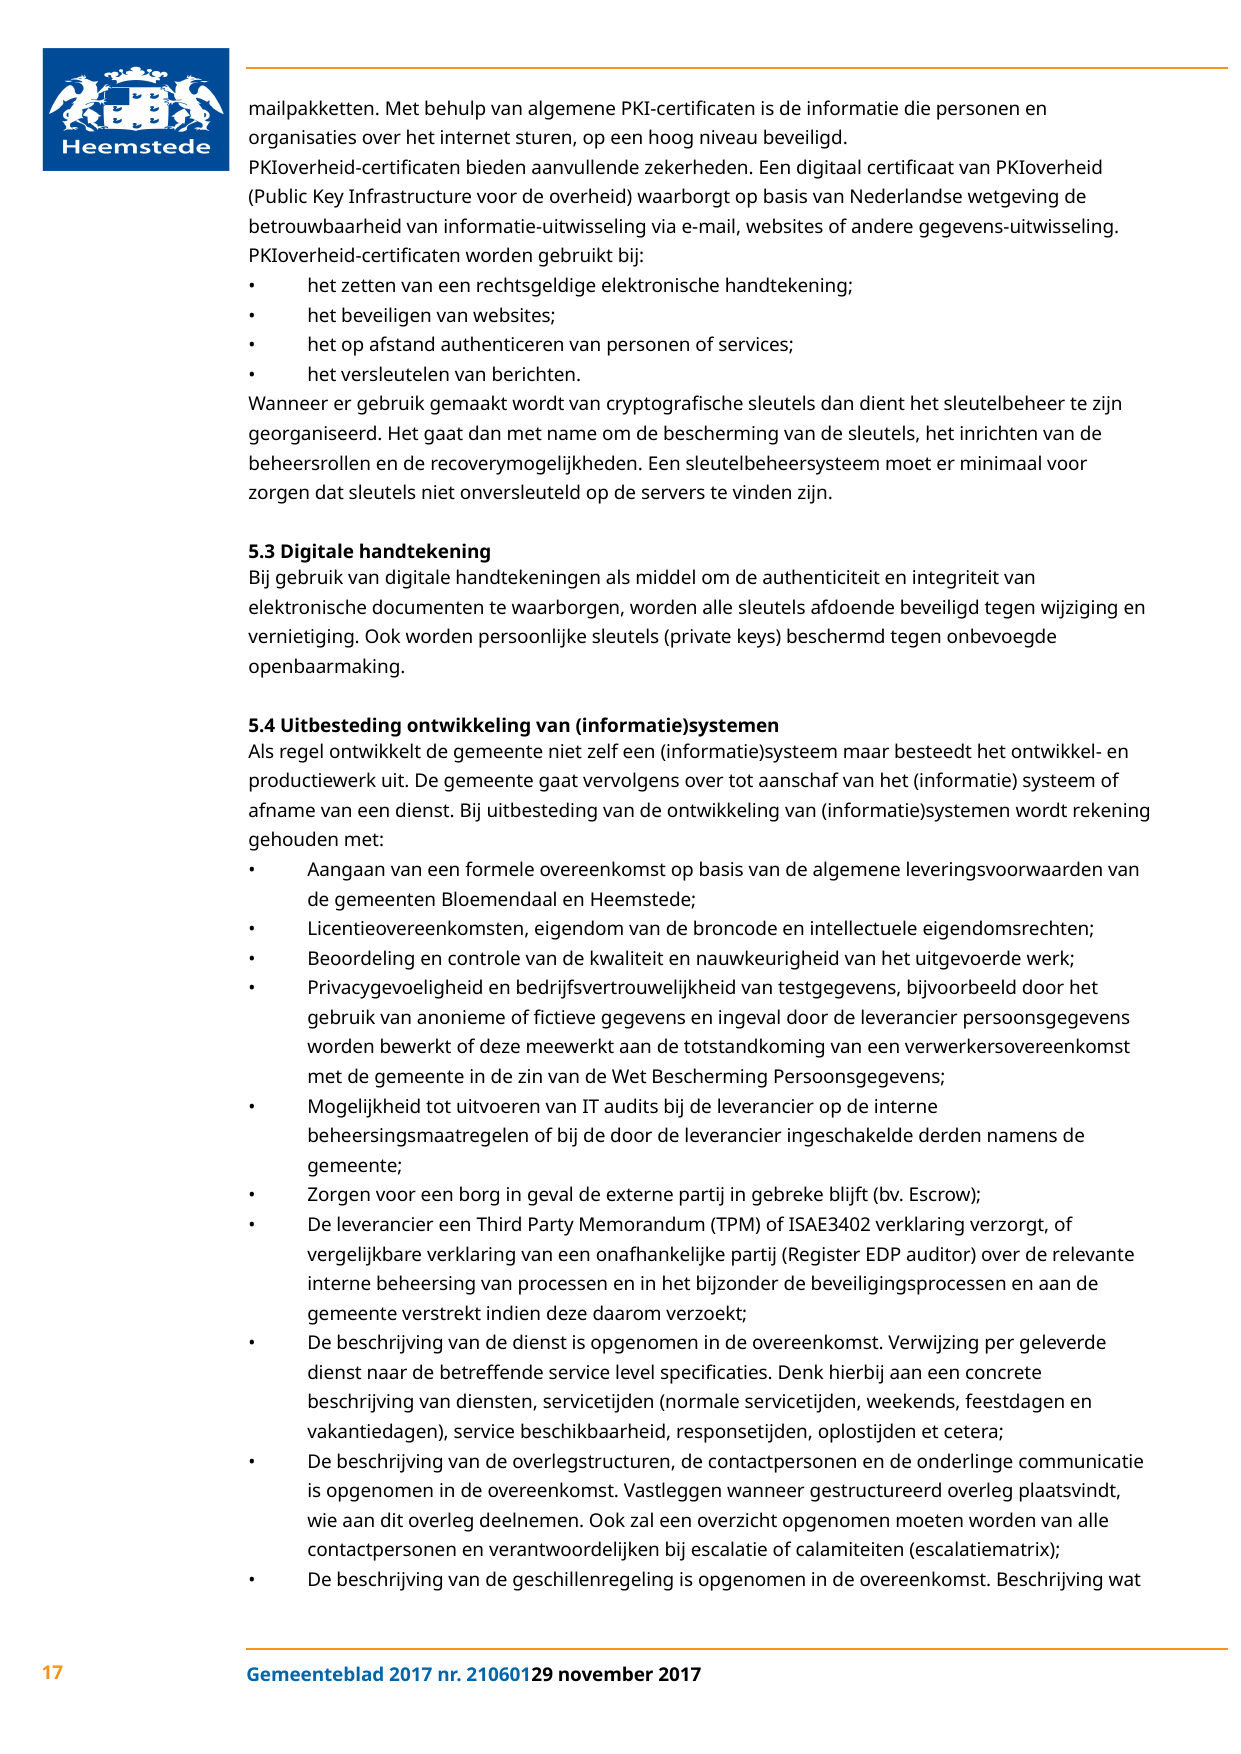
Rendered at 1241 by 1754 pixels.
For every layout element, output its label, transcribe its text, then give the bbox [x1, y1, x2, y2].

list het beveiligen van websites; [248, 302, 1152, 328]
text PKIoverheid-certificaten worden gebruikt bij: [248, 243, 1152, 268]
list Aangaan van een formele overeenkomst op basis van de algemene leveringsvoorwaarden van de gemeenten Bloemendaal en Heemstede; [248, 856, 1152, 912]
list Licentieovereenkomsten, eigendom van de broncode en intellectuele eigendomsrechten; [248, 915, 1152, 941]
list Beoordeling en controle van de kwaliteit en nauwkeurigheid van het uitgevoerde werk; [248, 945, 1152, 971]
list Privacygevoeligheid en bedrijfsvertrouwelijkheid van testgegevens, bijvoorbeeld door het gebruik van anonieme of fictieve gegevens en ingeval door de leverancier persoonsgegevens worden bewerkt of deze meewerkt aan de totstandkoming van een verwerkersovereenkomst met de gemeente in de zin van de Wet Bescherming Persoonsgegevens; [248, 974, 1152, 1089]
list De leverancier een Third Party Memorandum (TPM) of ISAE3402 verklaring verzorgt, of vergelijkbare verklaring van een onafhankelijke partij (Register EDP auditor) over de relevante interne beheersing van processen en in het bijzonder de beveiligingsprocessen en aan de gemeente verstrekt indien deze daarom verzoekt; [248, 1211, 1152, 1326]
list het versleutelen van berichten. [248, 361, 1152, 387]
list Zorgen voor een borg in geval de externe partij in gebreke blijft (bv. Escrow); [248, 1182, 1152, 1207]
list De beschrijving van de overlegstructuren, de contactpersonen en de onderlinge communicatie is opgenomen in de overeenkomst. Vastleggen wanneer gestructureerd overleg plaatsvindt, wie aan dit overleg deelnemen. Ook zal een overzicht opgenomen moeten worden van alle contactpersonen en verantwoordelijken bij escalatie of calamiteiten (escalatiematrix); [248, 1448, 1152, 1562]
list De beschrijving van de dienst is opgenomen in de overeenkomst. Verwijzing per geleverde dienst naar de betreffende service level specificaties. Denk hierbij aan een concrete beschrijving van diensten, servicetijden (normale servicetijden, weekends, feestdagen en vakantiedagen), service beschikbaarheid, responsetijden, oplostijden et cetera; [248, 1329, 1152, 1444]
list het zetten van een rechtsgeldige elektronische handtekening; [248, 272, 1152, 298]
text 5.3 Digitale handtekening [248, 538, 1152, 564]
text PKIoverheid-certificaten bieden aanvullende zekerheden. Een digitaal certificaat van PKIoverheid (Public Key Infrastructure voor de overheid) waarborgt op basis van Nederlandse wetgeving de betrouwbaarheid van informatie-uitwisseling via e-mail, websites of andere gegevens-uitwisseling. [248, 154, 1152, 239]
list het op afstand authenticeren van personen of services; [248, 331, 1152, 357]
text Bij gebruik van digitale handtekeningen als middel om de authenticiteit en integriteit van elektronische documenten te waarborgen, worden alle sleutels afdoende beveiligd tegen wijziging en vernietiging. Ook worden persoonlijke sleutels (private keys) beschermd tegen onbevoegde openbaarmaking. [248, 564, 1152, 679]
list Mogelijkheid tot uitvoeren van IT audits bij de leverancier op de interne beheersingsmaatregelen of bij de door de leverancier ingeschakelde derden namens de gemeente; [248, 1093, 1152, 1178]
text mailpakketten. Met behulp van algemene PKI-certificaten is de informatie die personen en organisaties over het internet sturen, op een hoog niveau beveiligd. [248, 95, 1152, 150]
picture [41, 47, 231, 172]
list De beschrijving van de geschillenregeling is opgenomen in de overeenkomst. Beschrijving wat [248, 1566, 1152, 1592]
text Als regel ontwikkelt de gemeente niet zelf een (informatie)systeem maar besteedt het ontwikkel- en productiewerk uit. De gemeente gaat vervolgens over tot aanschaf van het (informatie) systeem of afname van een dienst. Bij uitbesteding van de ontwikkeling van (informatie)systemen wordt rekening gehouden met: [248, 738, 1152, 852]
text Wanneer er gebruik gemaakt wordt van cryptografische sleutels dan dient het sleutelbeheer te zijn georganiseerd. Het gaat dan met name om de bescherming van de sleutels, het inrichten van de beheersrollen en de recoverymogelijkheden. Een sleutelbeheersysteem moet er minimaal voor zorgen dat sleutels niet onversleuteld op de servers te vinden zijn. [248, 391, 1152, 505]
text 5.4 Uitbesteding ontwikkeling van (informatie)systemen [248, 712, 1152, 738]
